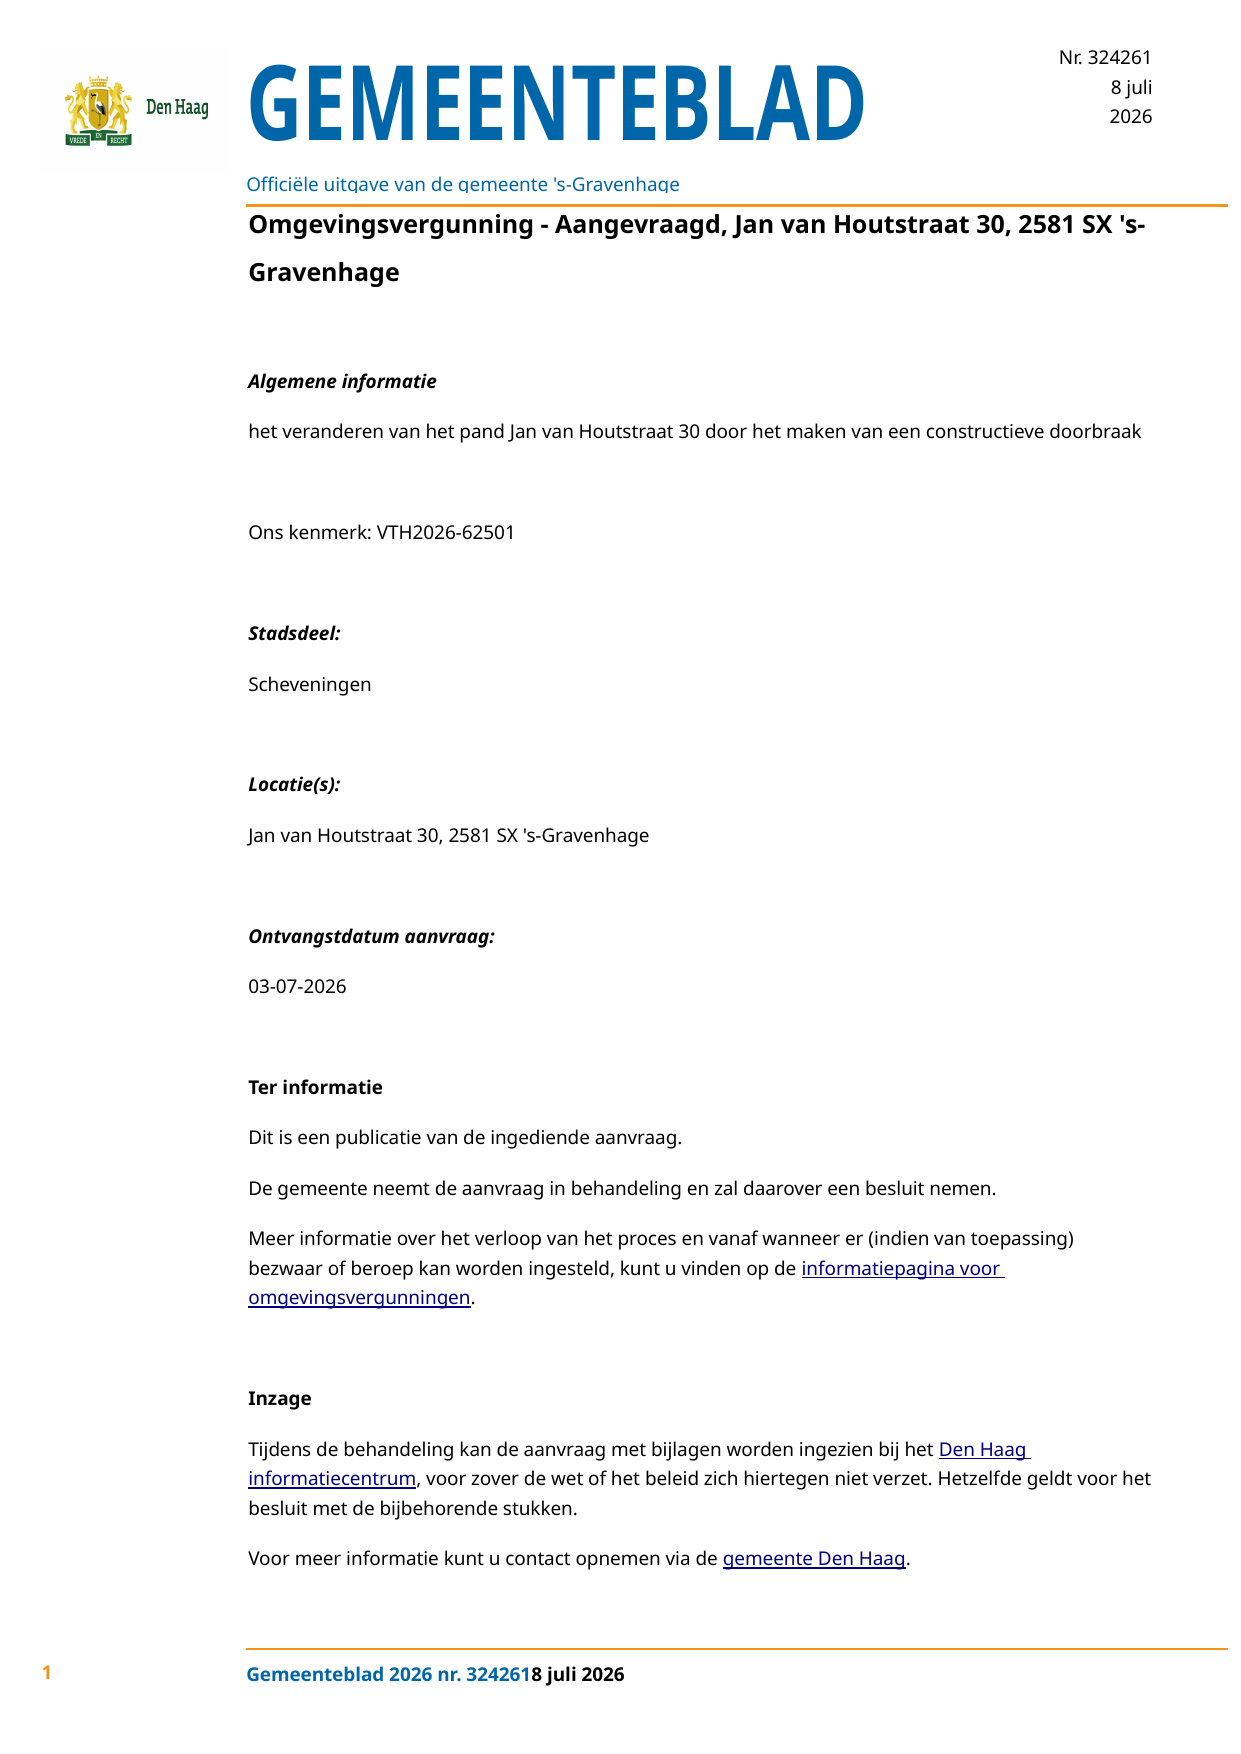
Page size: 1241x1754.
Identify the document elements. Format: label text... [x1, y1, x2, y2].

text Ons kenmerk: VTH2026-62501 [248, 519, 1152, 545]
text Ontvangstdatum aanvraag: [248, 923, 1152, 949]
text Inzage [248, 1385, 1152, 1411]
text De gemeente neemt de aanvraag in behandeling en zal daarover een besluit nemen. [248, 1175, 1152, 1201]
text Voor meer informatie kunt u contact opnemen via de gemeente Den Haag. [248, 1545, 1152, 1571]
text Meer informatie over het verloop van het proces en vanaf wanneer er (indien van toepassing) bezwaar of beroep kan worden ingesteld, kunt u vinden op de informatiepagina voor omgevingsvergunningen. [248, 1225, 1152, 1310]
text Stadsdeel: [248, 620, 1152, 646]
text Omgevingsvergunning - Aangevraagd, Jan van Houtstraat 30, 2581 SX 's-Gravenhage [248, 207, 1152, 288]
text Algemene informatie [248, 368, 1152, 394]
text Locatie(s): [248, 772, 1152, 797]
text 03-07-2026 [248, 973, 1152, 999]
text Tijdens de behandeling kan de aanvraag met bijlagen worden ingezien bij het Den Haag informatiecentrum, voor zover de wet of het beleid zich hiertegen niet verzet. Hetzelfde geldt voor het besluit met de bijbehorende stukken. [248, 1436, 1152, 1521]
text Dit is een publicatie van de ingediende aanvraag. [248, 1124, 1152, 1150]
picture [41, 47, 231, 172]
text Ter informatie [248, 1074, 1152, 1100]
text het veranderen van het pand Jan van Houtstraat 30 door het maken van een constructieve doorbraak [248, 419, 1152, 444]
text Scheveningen [248, 671, 1152, 697]
text Jan van Houtstraat 30, 2581 SX 's-Gravenhage [248, 822, 1152, 848]
